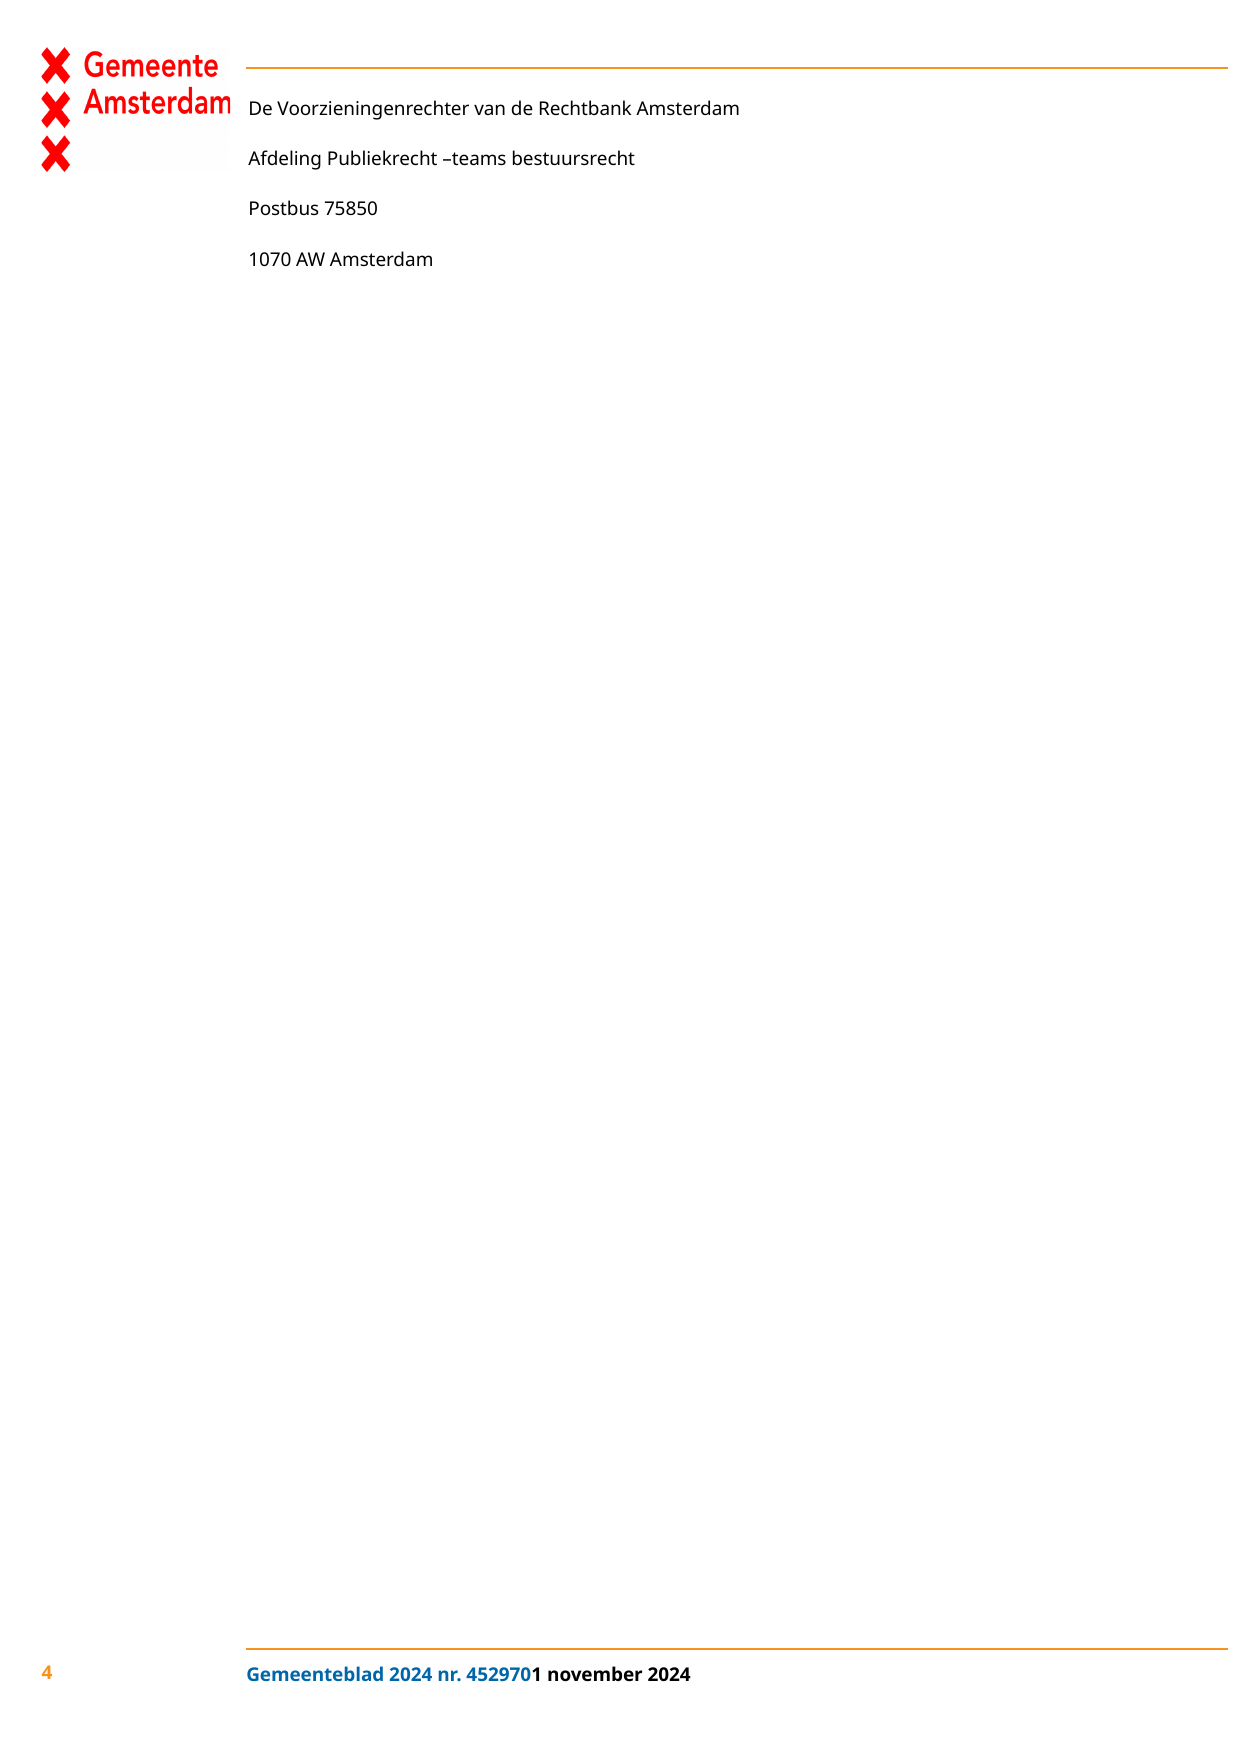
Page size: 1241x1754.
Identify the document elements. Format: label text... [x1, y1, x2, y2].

text Postbus 75850 [248, 196, 1152, 221]
text De Voorzieningenrechter van de Rechtbank Amsterdam [248, 95, 1152, 121]
picture [41, 47, 231, 172]
text 1070 AW Amsterdam [248, 246, 1152, 272]
text Afdeling Publiekrecht –teams bestuursrecht [248, 145, 1152, 171]
